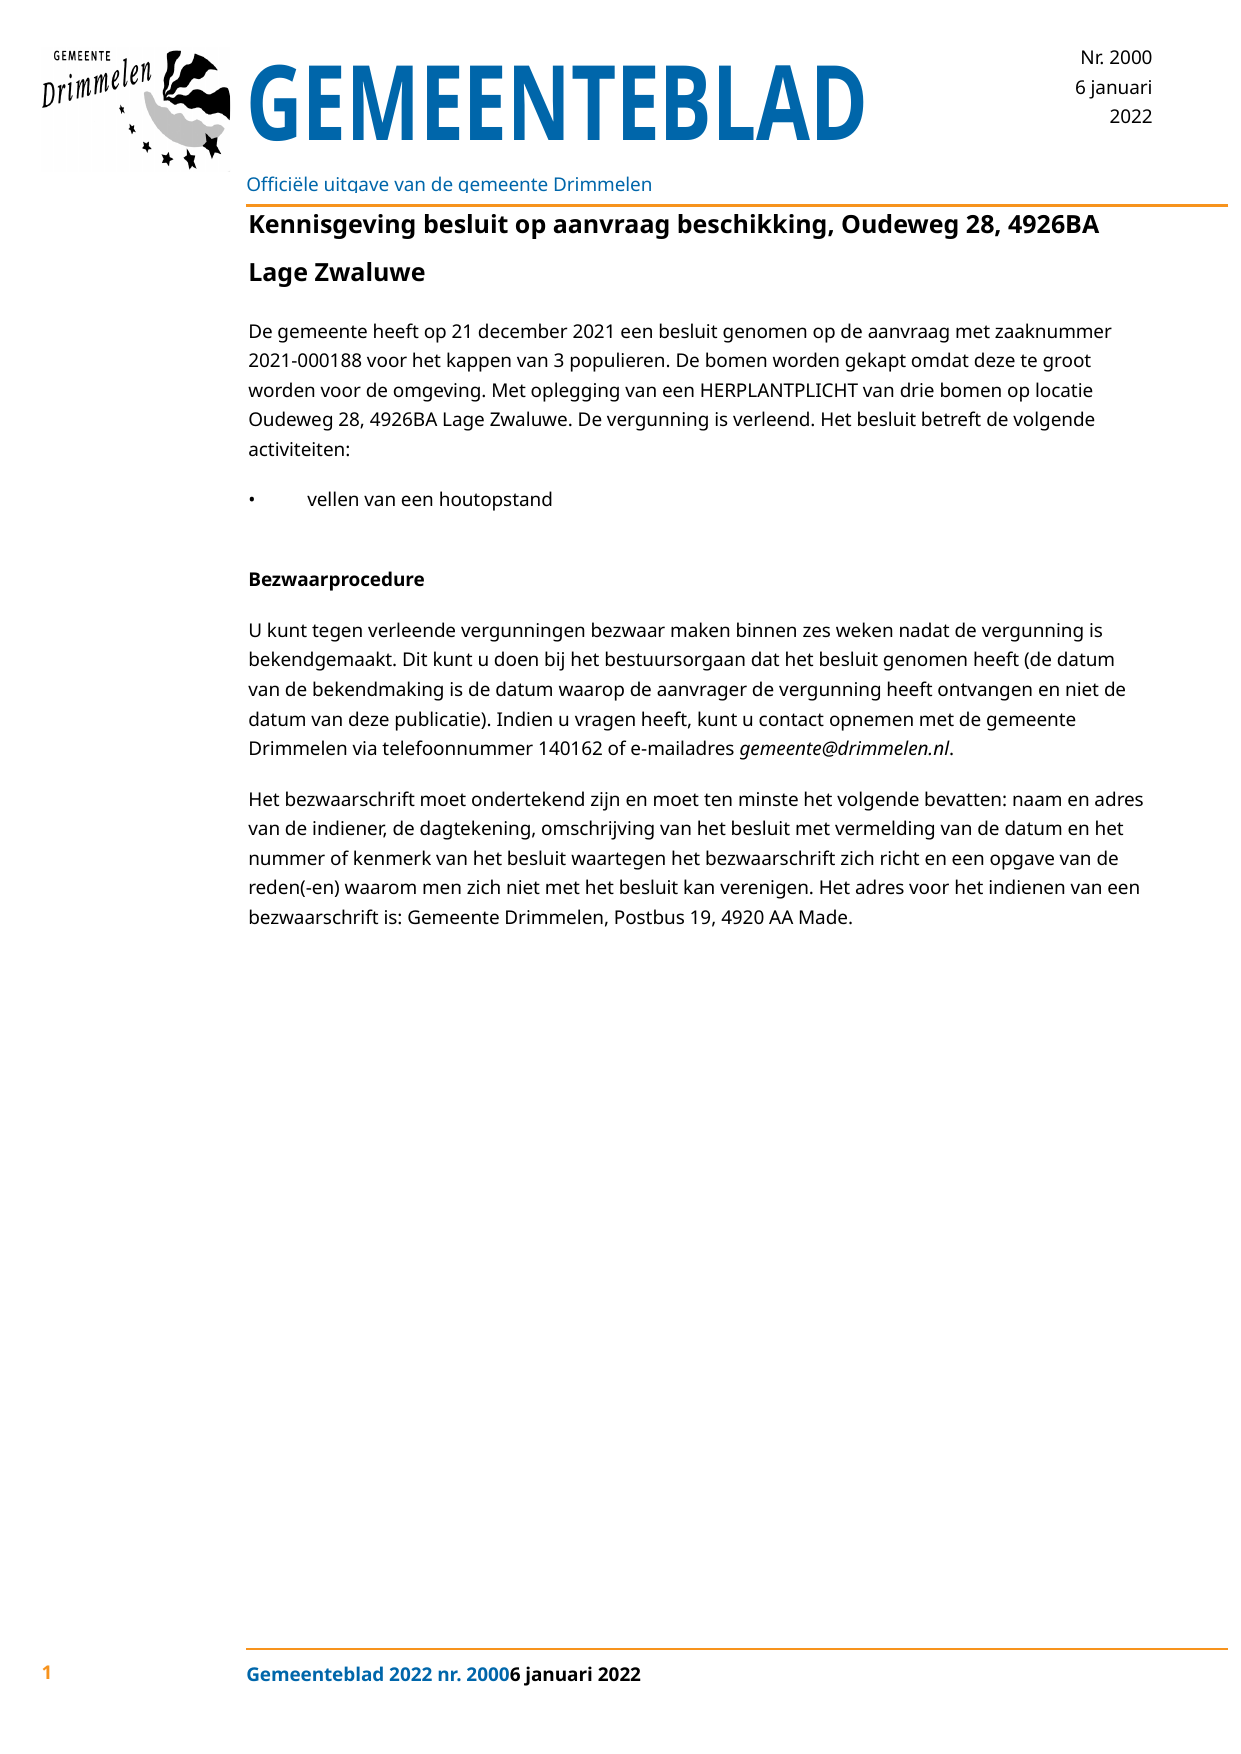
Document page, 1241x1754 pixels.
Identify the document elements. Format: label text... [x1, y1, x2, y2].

list vellen van een houtopstand [248, 487, 1152, 512]
text Het bezwaarschrift moet ondertekend zijn en moet ten minste het volgende bevatten: naam en adres van de indiener, de dagtekening, omschrijving van het besluit met vermelding van de datum en het nummer of kenmerk van het besluit waartegen het bezwaarschrift zich richt en een opgave van de reden(-en) waarom men zich niet met het besluit kan verenigen. Het adres voor het indienen van een bezwaarschrift is: Gemeente Drimmelen, Postbus 19, 4920 AA Made. [248, 786, 1152, 930]
text De gemeente heeft op 21 december 2021 een besluit genomen op de aanvraag met zaaknummer 2021-000188 voor het kappen van 3 populieren. De bomen worden gekapt omdat deze te groot worden voor de omgeving. Met oplegging van een HERPLANTPLICHT van drie bomen op locatie Oudeweg 28, 4926BA Lage Zwaluwe. De vergunning is verleend. Het besluit betreft de volgende activiteiten: [248, 318, 1152, 462]
text Kennisgeving besluit op aanvraag beschikking, Oudeweg 28, 4926BA Lage Zwaluwe [248, 207, 1152, 288]
text Bezwaarprocedure [248, 567, 1152, 592]
picture [41, 47, 231, 172]
text U kunt tegen verleende vergunningen bezwaar maken binnen zes weken nadat de vergunning is bekendgemaakt. Dit kunt u doen bij het bestuursorgaan dat het besluit genomen heeft (de datum van de bekendmaking is de datum waarop de aanvrager de vergunning heeft ontvangen en niet de datum van deze publicatie). Indien u vragen heeft, kunt u contact opnemen met de gemeente Drimmelen via telefoonnummer 140162 of e-mailadres gemeente@drimmelen.nl. [248, 617, 1152, 761]
